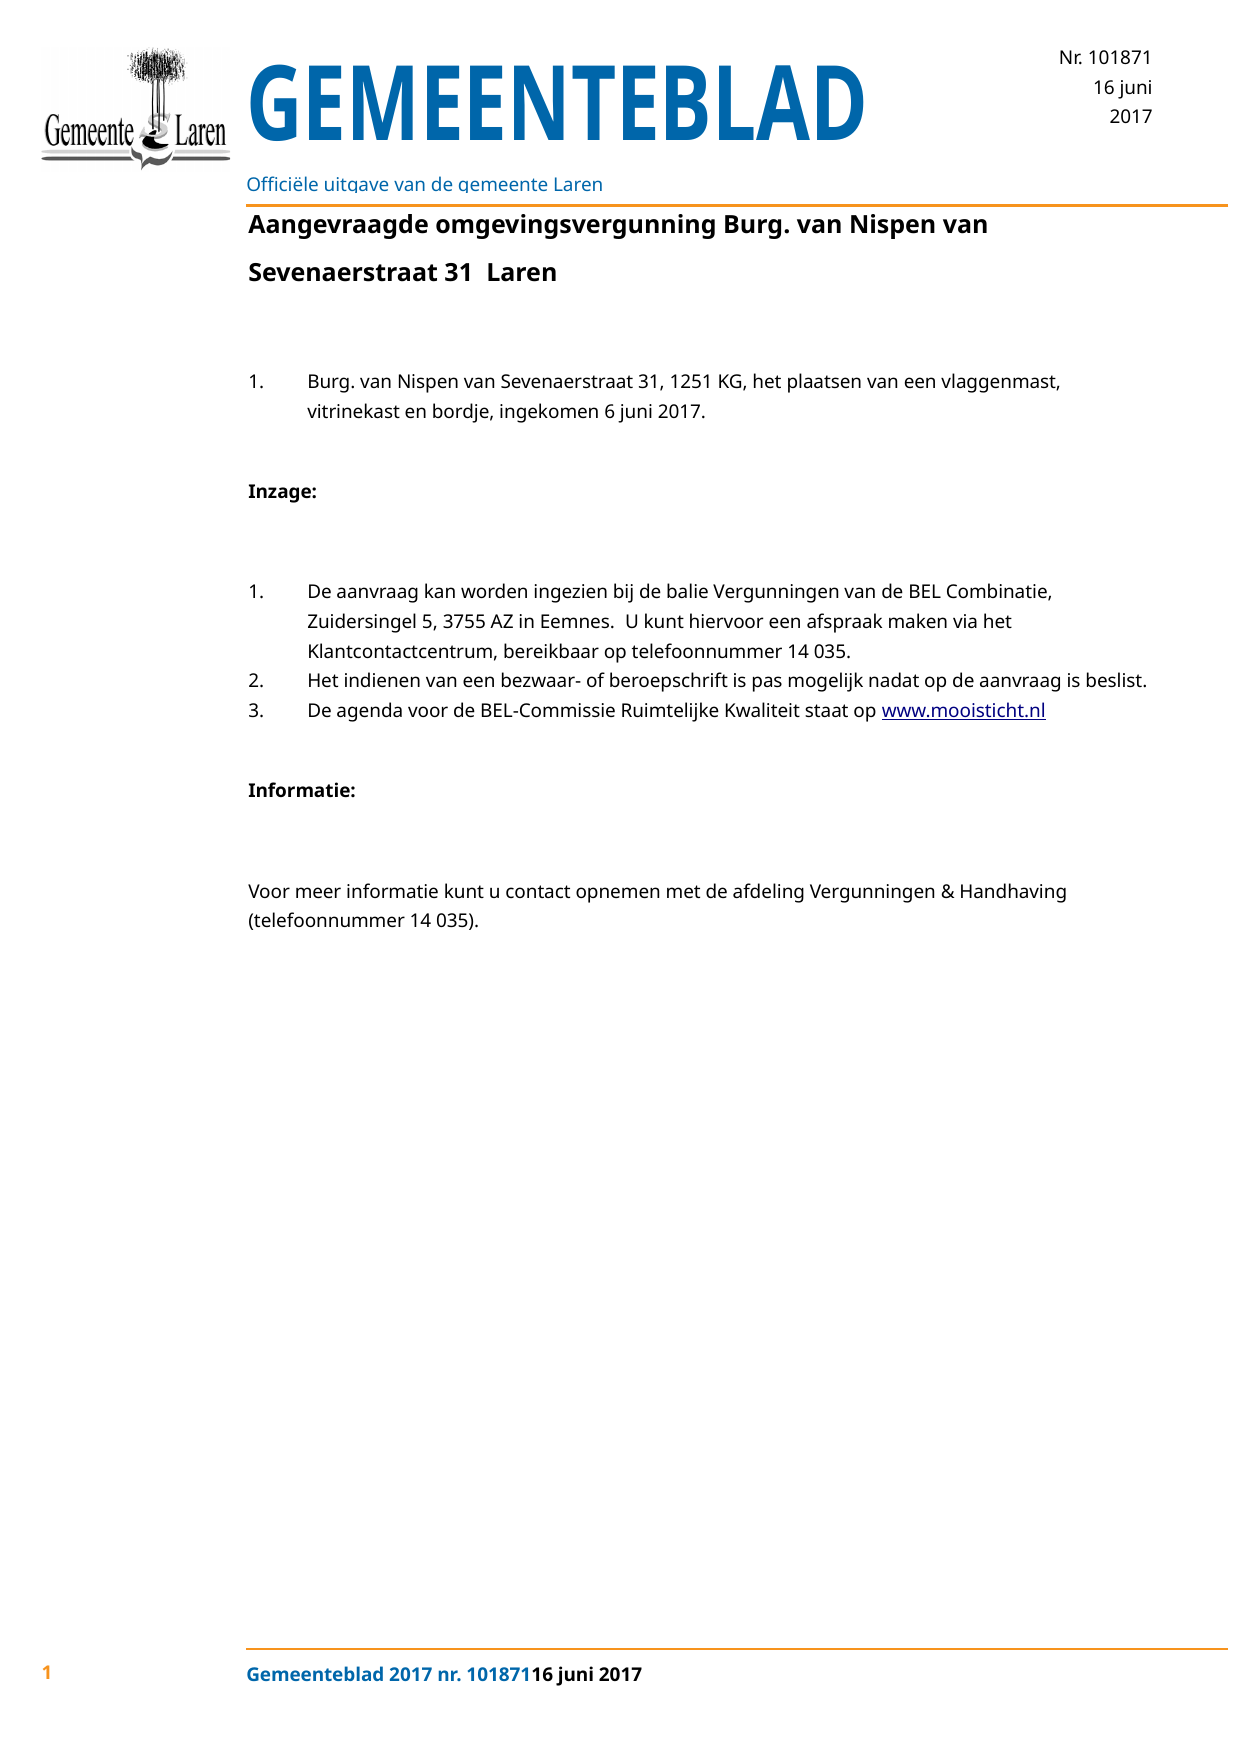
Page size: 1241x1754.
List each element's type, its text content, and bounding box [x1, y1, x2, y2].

picture [41, 47, 231, 172]
text Aangevraagde omgevingsvergunning Burg. van Nispen van Sevenaerstraat 31 Laren [248, 207, 1152, 288]
list De agenda voor de BEL-Commissie Ruimtelijke Kwaliteit staat op www.mooisticht.nl [248, 697, 1152, 723]
list Het indienen van een bezwaar- of beroepschrift is pas mogelijk nadat op de aanvraag is beslist. [248, 667, 1152, 693]
text Informatie: [248, 777, 1152, 803]
list De aanvraag kan worden ingezien bij de balie Vergunningen van de BEL Combinatie, Zuidersingel 5, 3755 AZ in Eemnes. U kunt hiervoor een afspraak maken via het Klantcontactcentrum, bereikbaar op telefoonnummer 14 035. [248, 579, 1152, 664]
list Burg. van Nispen van Sevenaerstraat 31, 1251 KG, het plaatsen van een vlaggenmast, vitrinekast en bordje, ingekomen 6 juni 2017. [248, 368, 1152, 424]
text Inzage: [248, 478, 1152, 504]
text Voor meer informatie kunt u contact opnemen met de afdeling Vergunningen & Handhaving (telefoonnummer 14 035). [248, 878, 1152, 933]
